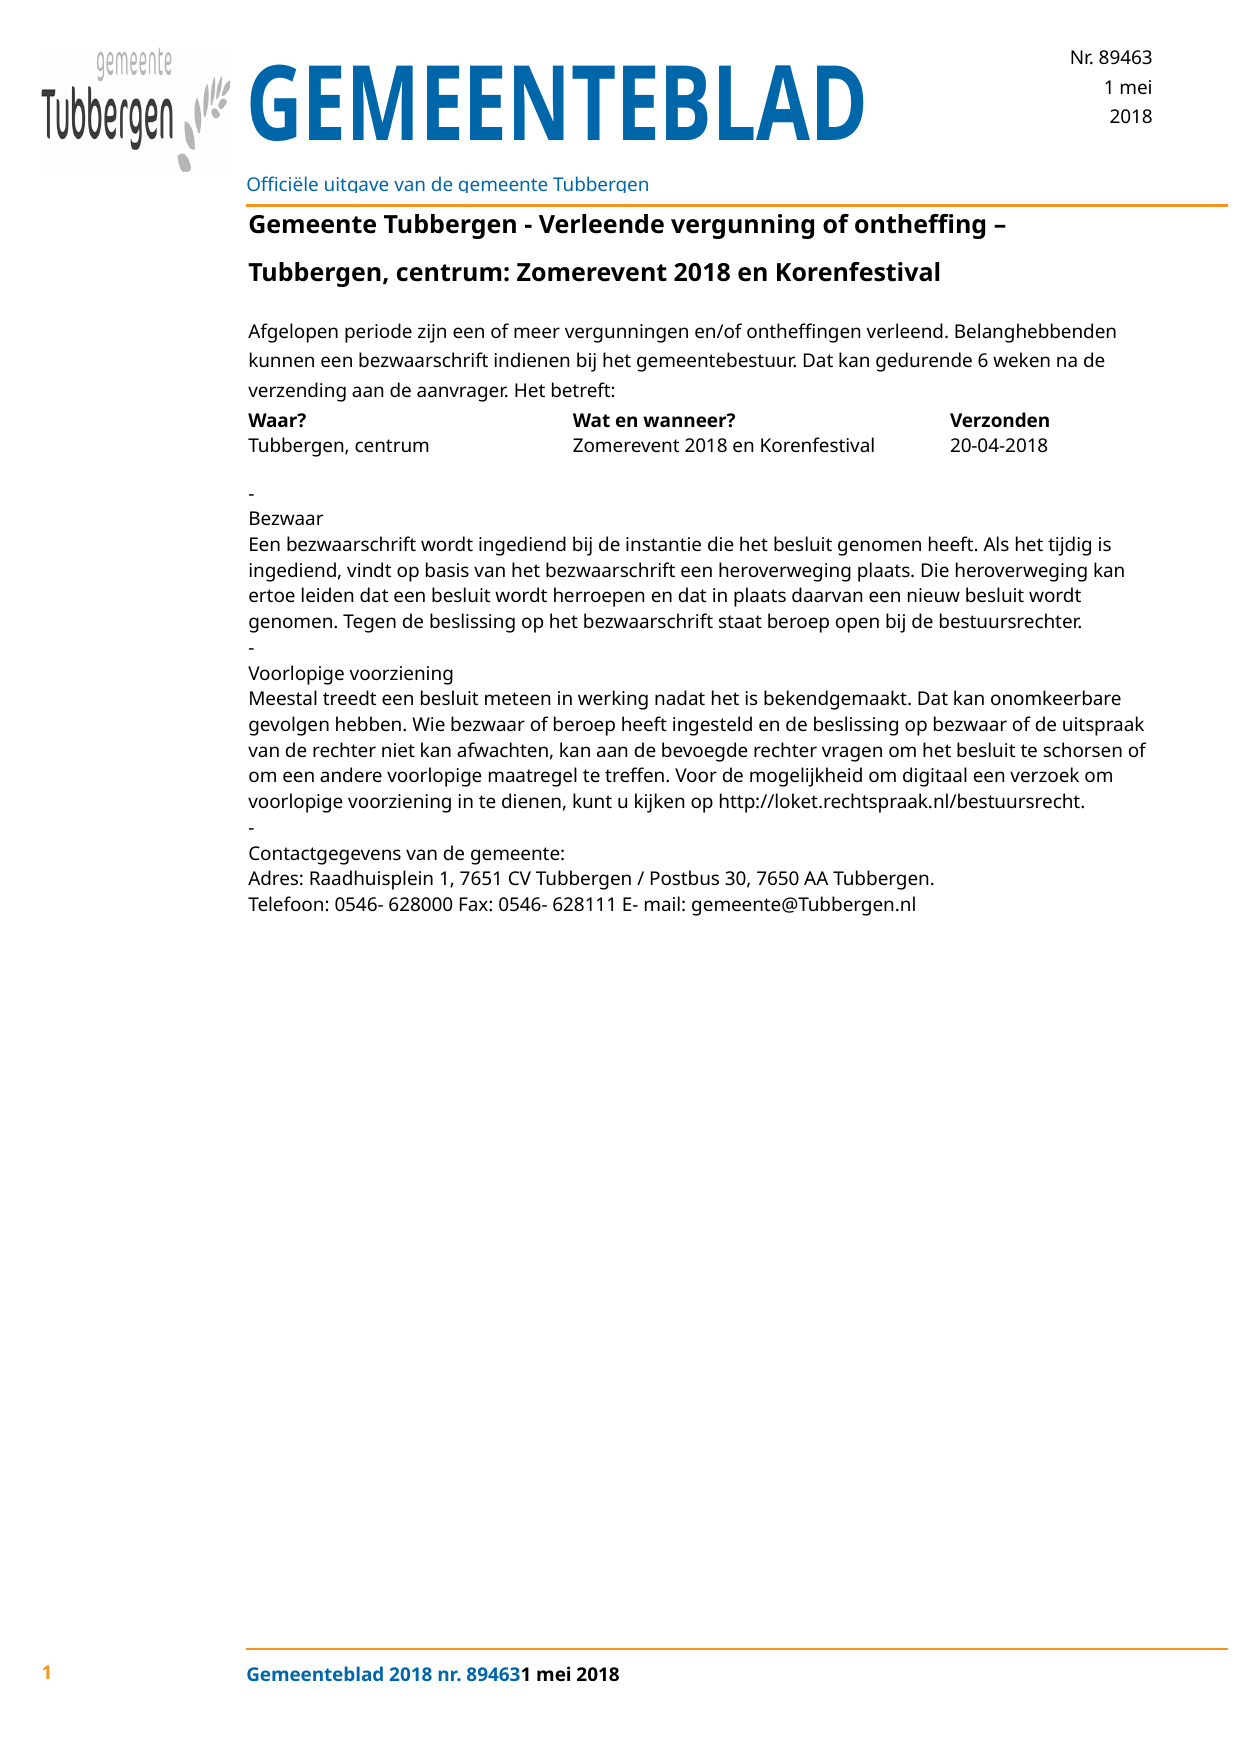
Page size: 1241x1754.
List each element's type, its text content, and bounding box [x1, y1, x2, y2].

text - [248, 634, 1152, 660]
text Een bezwaarschrift wordt ingediend bij de instantie die het besluit genomen heeft. Als het tijdig is ingediend, vindt op basis van het bezwaarschrift een heroverweging plaats. Die heroverweging kan ertoe leiden dat een besluit wordt herroepen en dat in plaats daarvan een nieuw besluit wordt genomen. Tegen de beslissing op het bezwaarschrift staat beroep open bij de bestuursrechter. [248, 531, 1152, 634]
text Gemeente Tubbergen - Verleende vergunning of ontheffing – Tubbergen, centrum: Zomerevent 2018 en Korenfestival [248, 207, 1152, 288]
table_header Waar? [248, 407, 573, 432]
text Meestal treedt een besluit meteen in werking nadat het is bekendgemaakt. Dat kan onomkeerbare gevolgen hebben. Wie bezwaar of beroep heeft ingesteld en de beslissing op bezwaar of de uitspraak van de rechter niet kan afwachten, kan aan de bevoegde rechter vragen om het besluit te schorsen of om een andere voorlopige maatregel te treffen. Voor de mogelijkheid om digitaal een verzoek om voorlopige voorziening in te dienen, kunt u kijken op http://loket.rechtspraak.nl/bestuursrecht. [248, 686, 1152, 814]
text - [248, 814, 1152, 840]
table_header Wat en wanneer? [573, 407, 950, 432]
text Afgelopen periode zijn een of meer vergunningen en/of ontheffingen verleend. Belanghebbenden kunnen een bezwaarschrift indienen bij het gemeentebestuur. Dat kan gedurende 6 weken na de verzending aan de aanvrager. Het betreft: [248, 318, 1152, 403]
text Voorlopige voorziening [248, 660, 1152, 686]
text Bezwaar [248, 505, 1152, 531]
picture [41, 47, 231, 172]
text Contactgegevens van de gemeente: [248, 840, 1152, 866]
text Adres: Raadhuisplein 1, 7651 CV Tubbergen / Postbus 30, 7650 AA Tubbergen. [248, 866, 1152, 891]
text Telefoon: 0546- 628000 Fax: 0546- 628111 E- mail: gemeente@Tubbergen.nl [248, 891, 1152, 917]
table_cell Zomerevent 2018 en Korenfestival [573, 433, 950, 458]
table_cell 20-04-2018 [950, 433, 1152, 458]
text - [248, 480, 1152, 505]
table_cell Tubbergen, centrum [248, 433, 573, 458]
table_header Verzonden [950, 407, 1152, 432]
